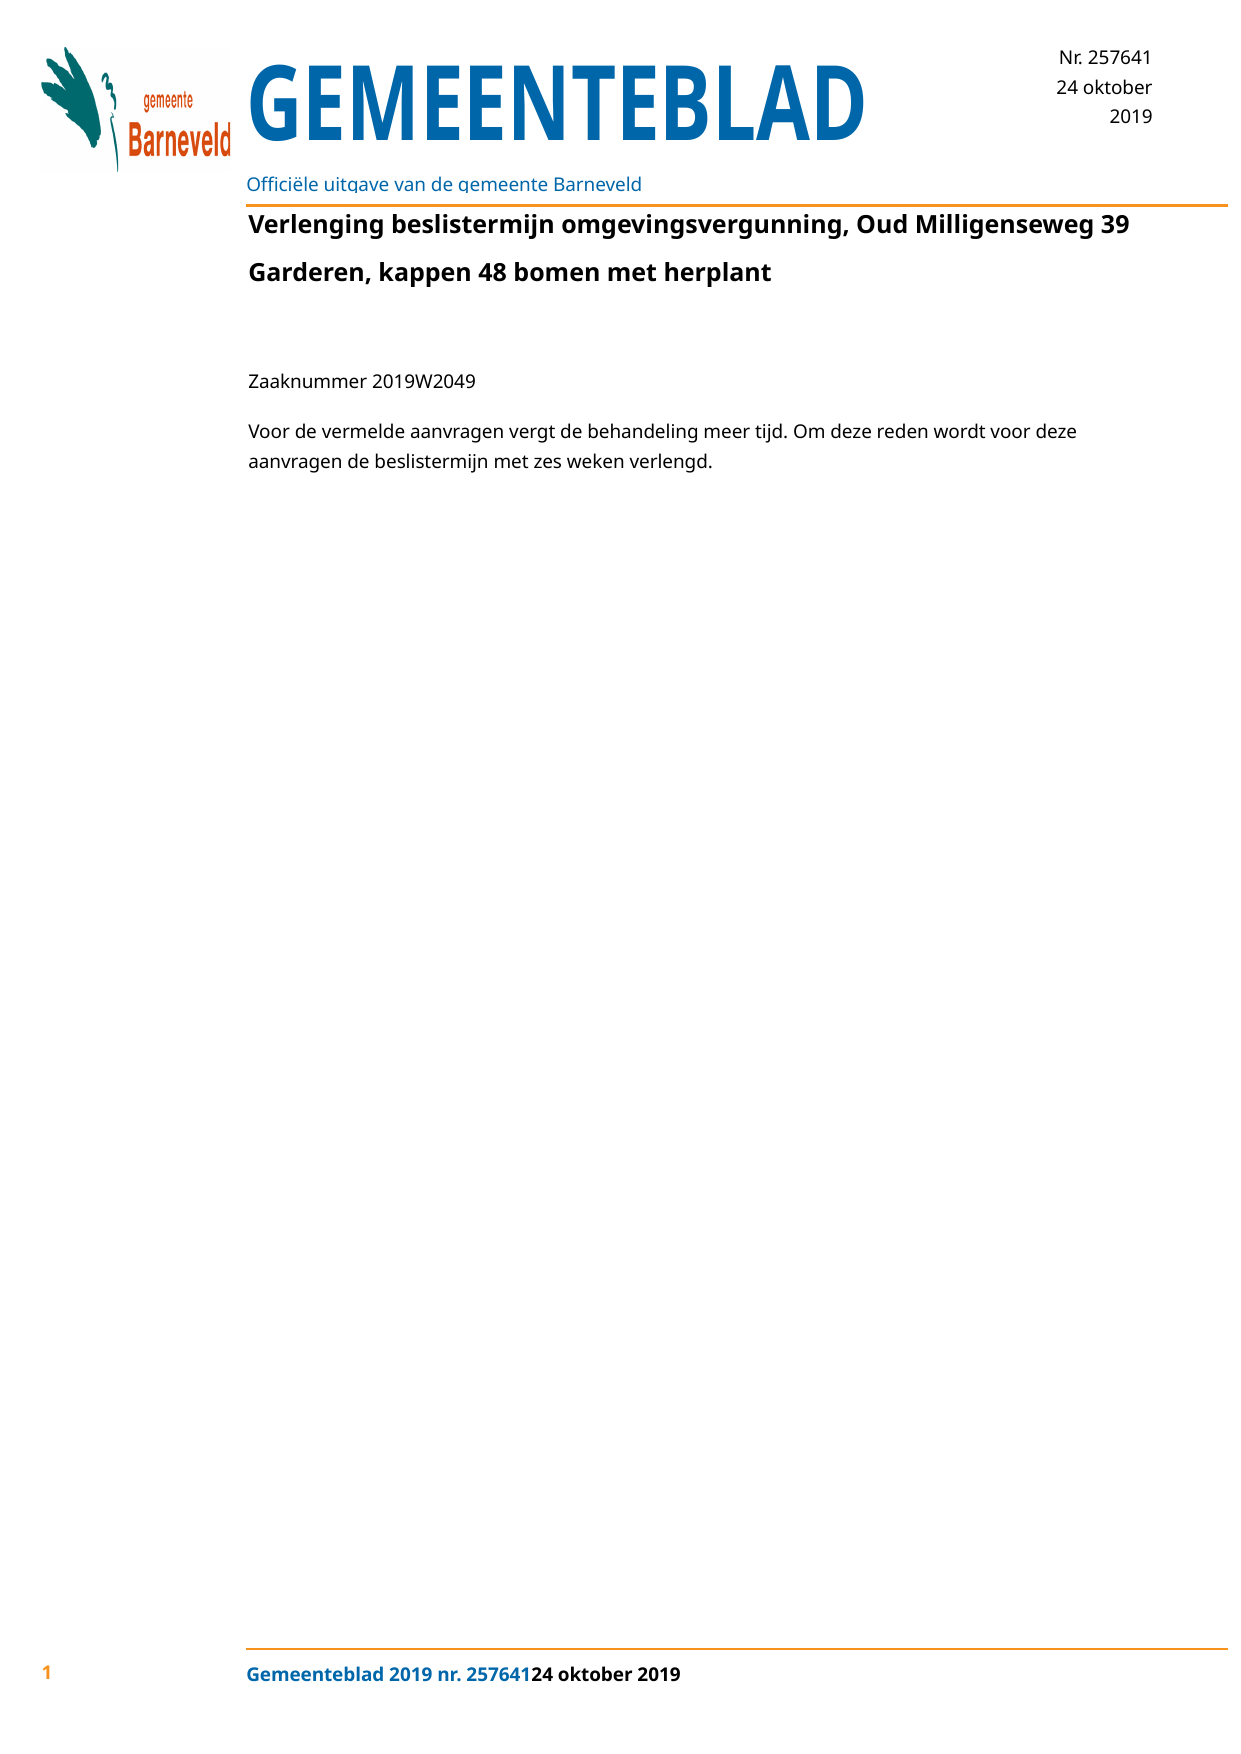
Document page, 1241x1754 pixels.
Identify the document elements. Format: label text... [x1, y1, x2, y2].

text Verlenging beslistermijn omgevingsvergunning, Oud Milligenseweg 39 Garderen, kappen 48 bomen met herplant [248, 207, 1152, 288]
text Zaaknummer 2019W2049 [248, 368, 1152, 394]
text Voor de vermelde aanvragen vergt de behandeling meer tijd. Om deze reden wordt voor deze aanvragen de beslistermijn met zes weken verlengd. [248, 419, 1152, 474]
picture [41, 47, 231, 172]
